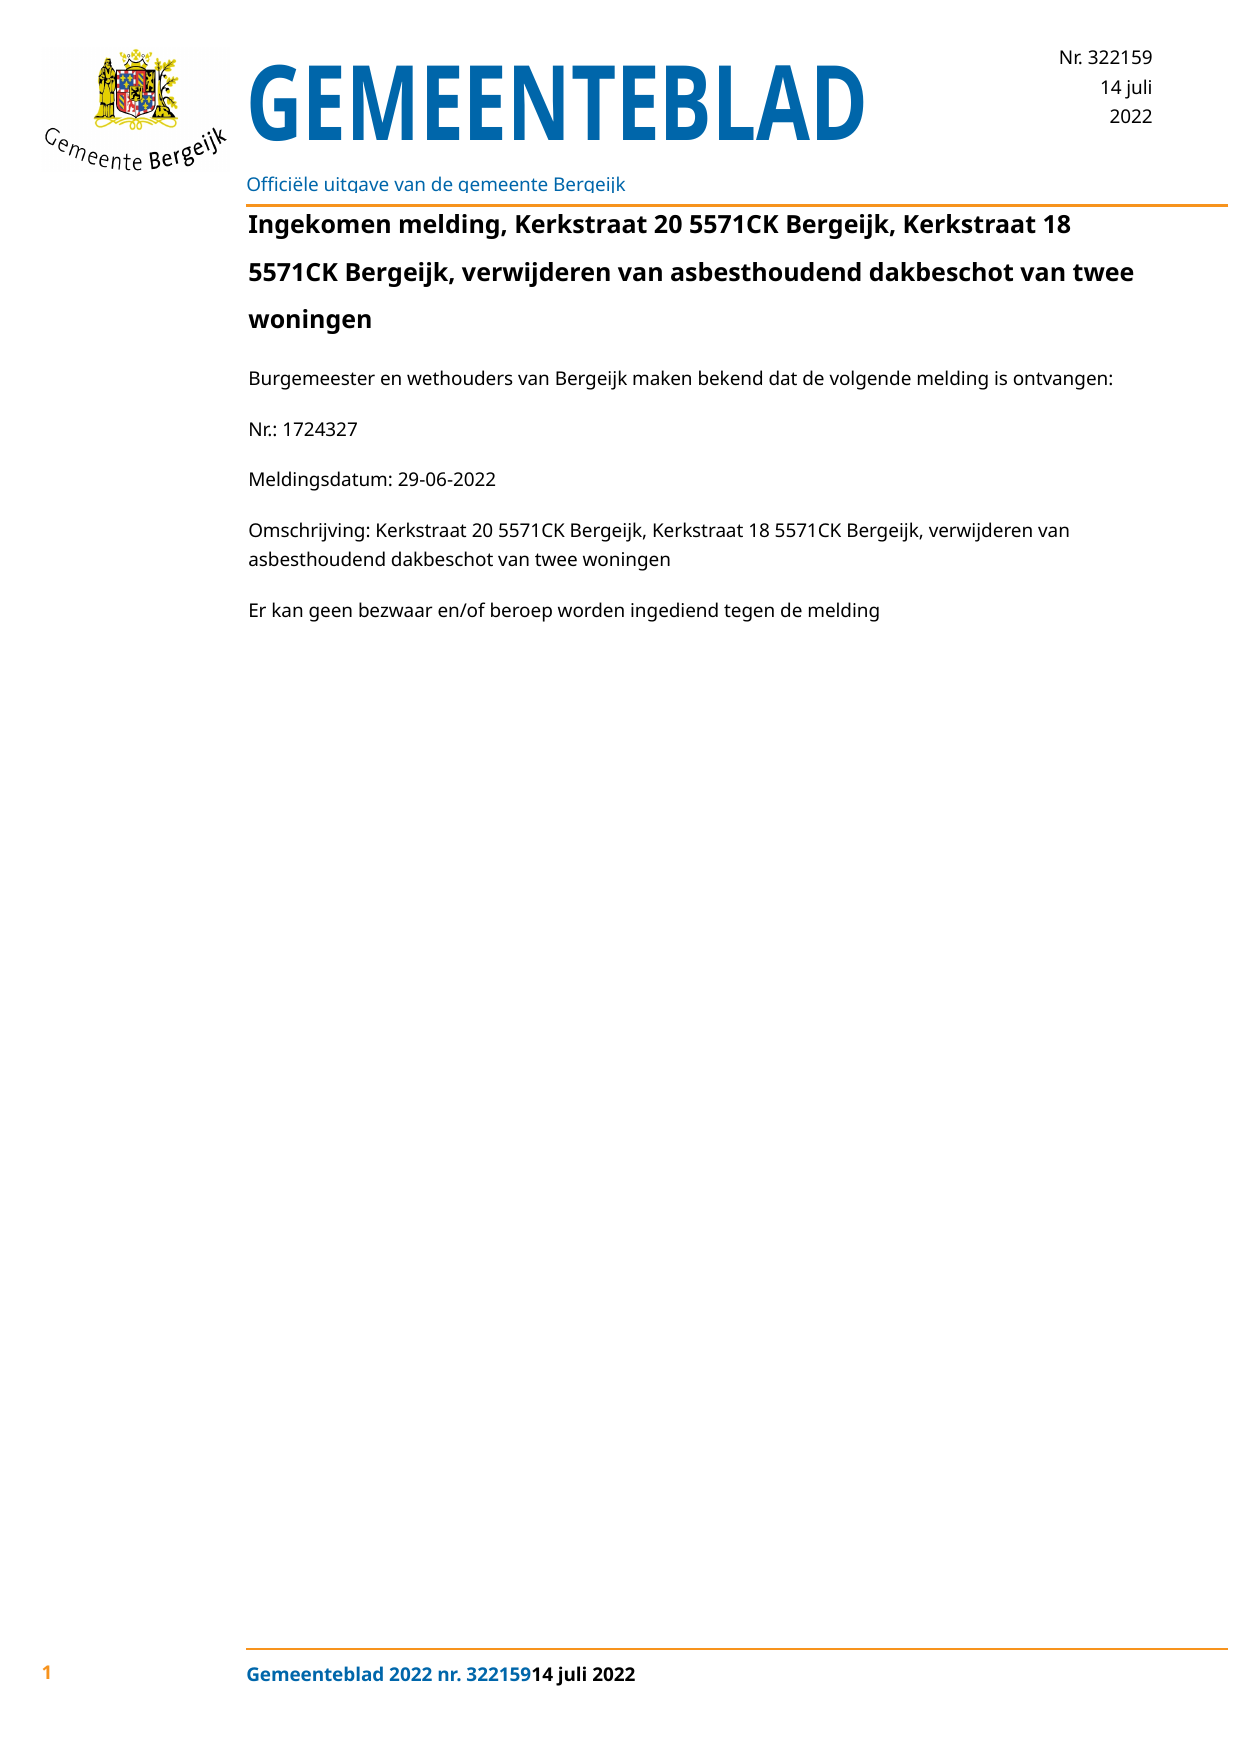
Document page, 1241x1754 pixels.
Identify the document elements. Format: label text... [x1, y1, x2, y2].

text Omschrijving: Kerkstraat 20 5571CK Bergeijk, Kerkstraat 18 5571CK Bergeijk, verwijderen van asbesthoudend dakbeschot van twee woningen [248, 517, 1152, 572]
picture [41, 47, 231, 172]
text Meldingsdatum: 29-06-2022 [248, 466, 1152, 492]
text Burgemeester en wethouders van Bergeijk maken bekend dat de volgende melding is ontvangen: [248, 366, 1152, 391]
text Er kan geen bezwaar en/of beroep worden ingediend tegen de melding [248, 597, 1152, 622]
text Ingekomen melding, Kerkstraat 20 5571CK Bergeijk, Kerkstraat 18 5571CK Bergeijk, verwijderen van asbesthoudend dakbeschot van twee woningen [248, 207, 1152, 336]
text Nr.: 1724327 [248, 416, 1152, 442]
